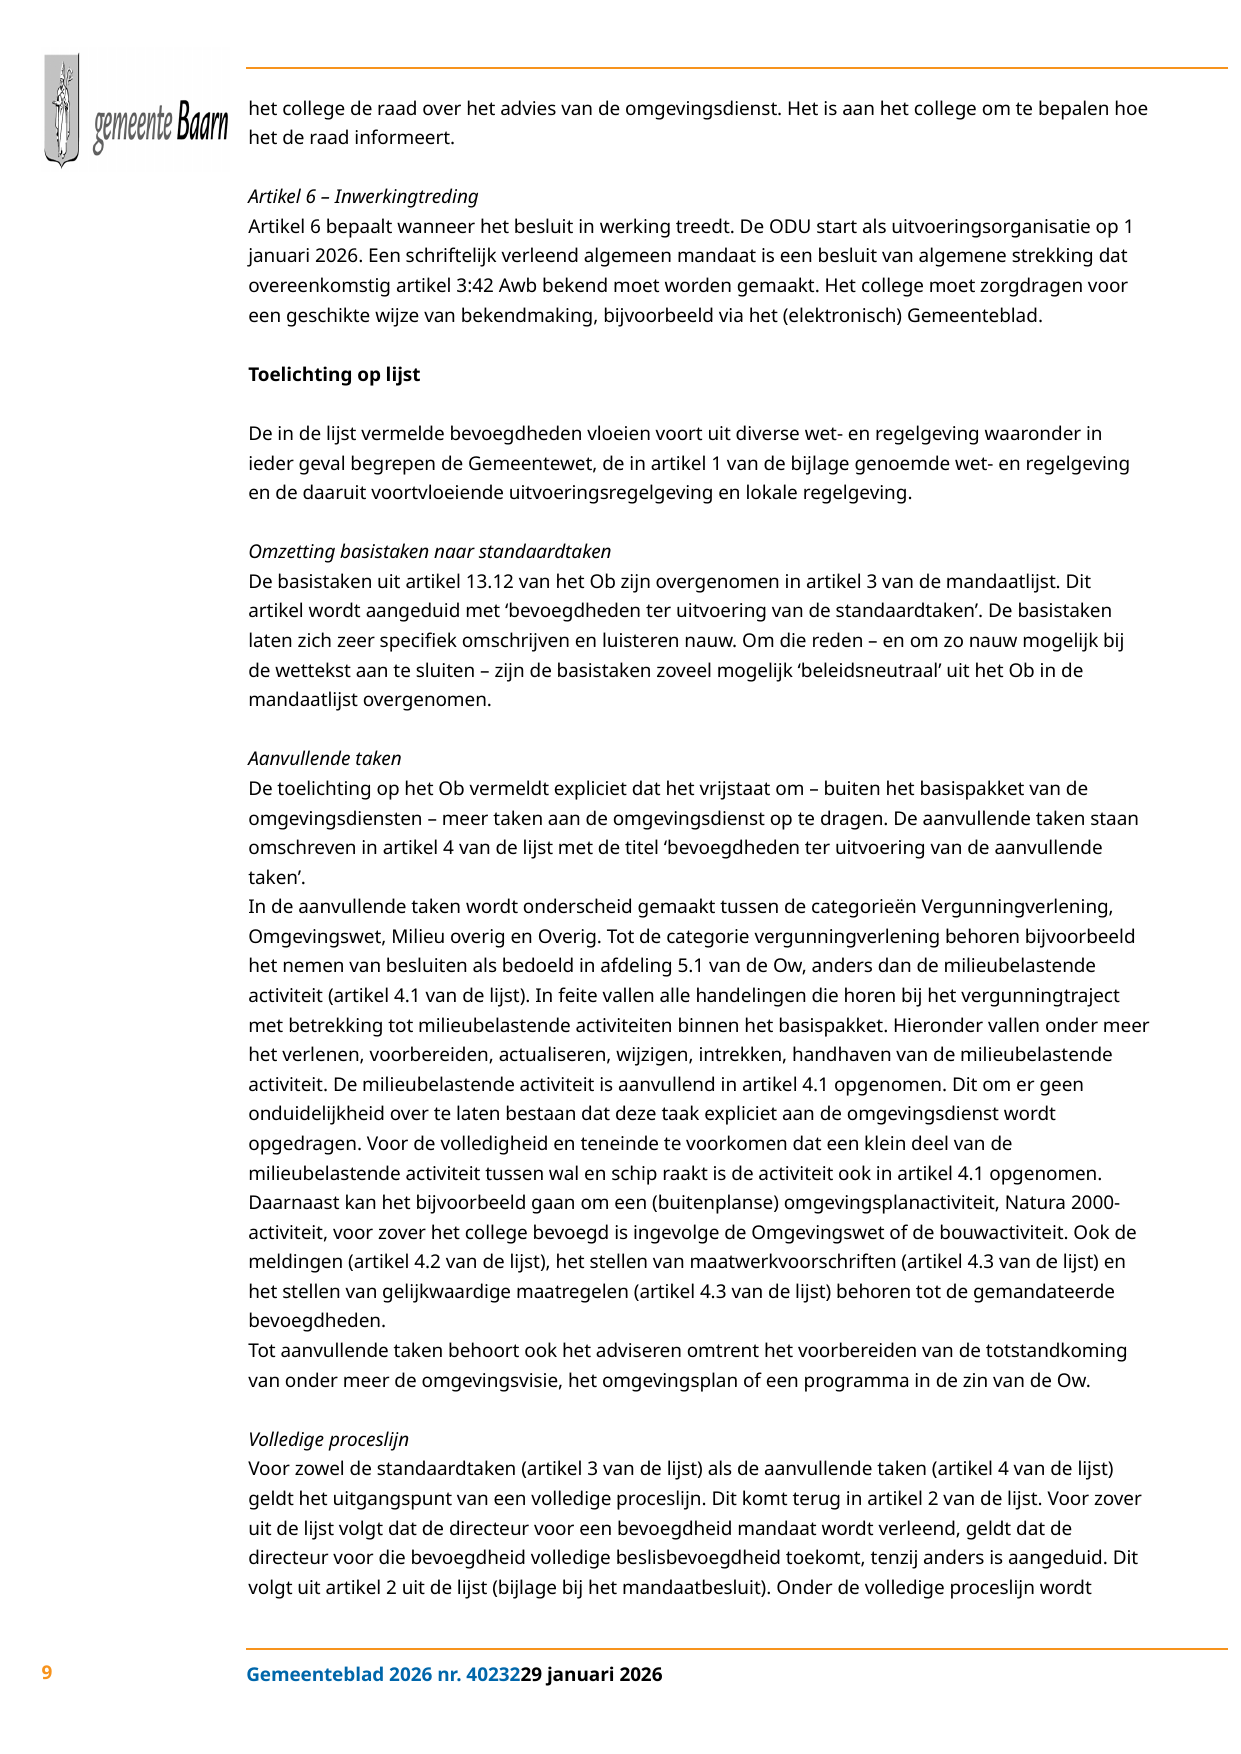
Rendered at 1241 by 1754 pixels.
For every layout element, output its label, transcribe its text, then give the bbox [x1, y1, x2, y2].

text Aanvullende taken [248, 746, 1152, 771]
text De in de lijst vermelde bevoegdheden vloeien voort uit diverse wet- en regelgeving waaronder in ieder geval begrepen de Gemeentewet, de in artikel 1 van de bijlage genoemde wet- en regelgeving en de daaruit voortvloeiende uitvoeringsregelgeving en lokale regelgeving. [248, 420, 1152, 505]
picture [41, 47, 231, 172]
text De basistaken uit artikel 13.12 van het Ob zijn overgenomen in artikel 3 van de mandaatlijst. Dit artikel wordt aangeduid met ‘bevoegdheden ter uitvoering van de standaardtaken’. De basistaken laten zich zeer specifiek omschrijven en luisteren nauw. Om die reden – en om zo nauw mogelijk bij de wettekst aan te sluiten – zijn de basistaken zoveel mogelijk ‘beleidsneutraal’ uit het Ob in de mandaatlijst overgenomen. [248, 568, 1152, 712]
text Artikel 6 bepaalt wanneer het besluit in werking treedt. De ODU start als uitvoeringsorganisatie op 1 januari 2026. Een schriftelijk verleend algemeen mandaat is een besluit van algemene strekking dat overeenkomstig artikel 3:42 Awb bekend moet worden gemaakt. Het college moet zorgdragen voor een geschikte wijze van bekendmaking, bijvoorbeeld via het (elektronisch) Gemeenteblad. [248, 213, 1152, 328]
text Tot aanvullende taken behoort ook het adviseren omtrent het voorbereiden van de totstandkoming van onder meer de omgevingsvisie, het omgevingsplan of een programma in de zin van de Ow. [248, 1337, 1152, 1393]
text Toelichting op lijst [248, 361, 1152, 387]
text Voor zowel de standaardtaken (artikel 3 van de lijst) als de aanvullende taken (artikel 4 van de lijst) geldt het uitgangspunt van een volledige proceslijn. Dit komt terug in artikel 2 van de lijst. Voor zover uit de lijst volgt dat de directeur voor een bevoegdheid mandaat wordt verleend, geldt dat de directeur voor die bevoegdheid volledige beslisbevoegdheid toekomt, tenzij anders is aangeduid. Dit volgt uit artikel 2 uit de lijst (bijlage bij het mandaatbesluit). Onder de volledige proceslijn wordt [248, 1456, 1152, 1600]
text Omzetting basistaken naar standaardtaken [248, 538, 1152, 564]
text het college de raad over het advies van de omgevingsdienst. Het is aan het college om te bepalen hoe het de raad informeert. [248, 95, 1152, 150]
text Volledige proceslijn [248, 1426, 1152, 1452]
text In de aanvullende taken wordt onderscheid gemaakt tussen de categorieën Vergunningverlening, Omgevingswet, Milieu overig en Overig. Tot de categorie vergunningverlening behoren bijvoorbeeld het nemen van besluiten als bedoeld in afdeling 5.1 van de Ow, anders dan de milieubelastende activiteit (artikel 4.1 van de lijst). In feite vallen alle handelingen die horen bij het vergunningtraject met betrekking tot milieubelastende activiteiten binnen het basispakket. Hieronder vallen onder meer het verlenen, voorbereiden, actualiseren, wijzigen, intrekken, handhaven van de milieubelastende activiteit. De milieubelastende activiteit is aanvullend in artikel 4.1 opgenomen. Dit om er geen onduidelijkheid over te laten bestaan dat deze taak expliciet aan de omgevingsdienst wordt opgedragen. Voor de volledigheid en teneinde te voorkomen dat een klein deel van de milieubelastende activiteit tussen wal en schip raakt is de activiteit ook in artikel 4.1 opgenomen. Daarnaast kan het bijvoorbeeld gaan om een (buitenplanse) omgevingsplanactiviteit, Natura 2000- activiteit, voor zover het college bevoegd is ingevolge de Omgevingswet of de bouwactiviteit. Ook de meldingen (artikel 4.2 van de lijst), het stellen van maatwerkvoorschriften (artikel 4.3 van de lijst) en het stellen van gelijkwaardige maatregelen (artikel 4.3 van de lijst) behoren tot de gemandateerde bevoegdheden. [248, 893, 1152, 1333]
text Artikel 6 – Inwerkingtreding [248, 183, 1152, 209]
text De toelichting op het Ob vermeldt expliciet dat het vrijstaat om – buiten het basispakket van de omgevingsdiensten – meer taken aan de omgevingsdienst op te dragen. De aanvullende taken staan omschreven in artikel 4 van de lijst met de titel ‘bevoegdheden ter uitvoering van de aanvullende taken’. [248, 775, 1152, 890]
